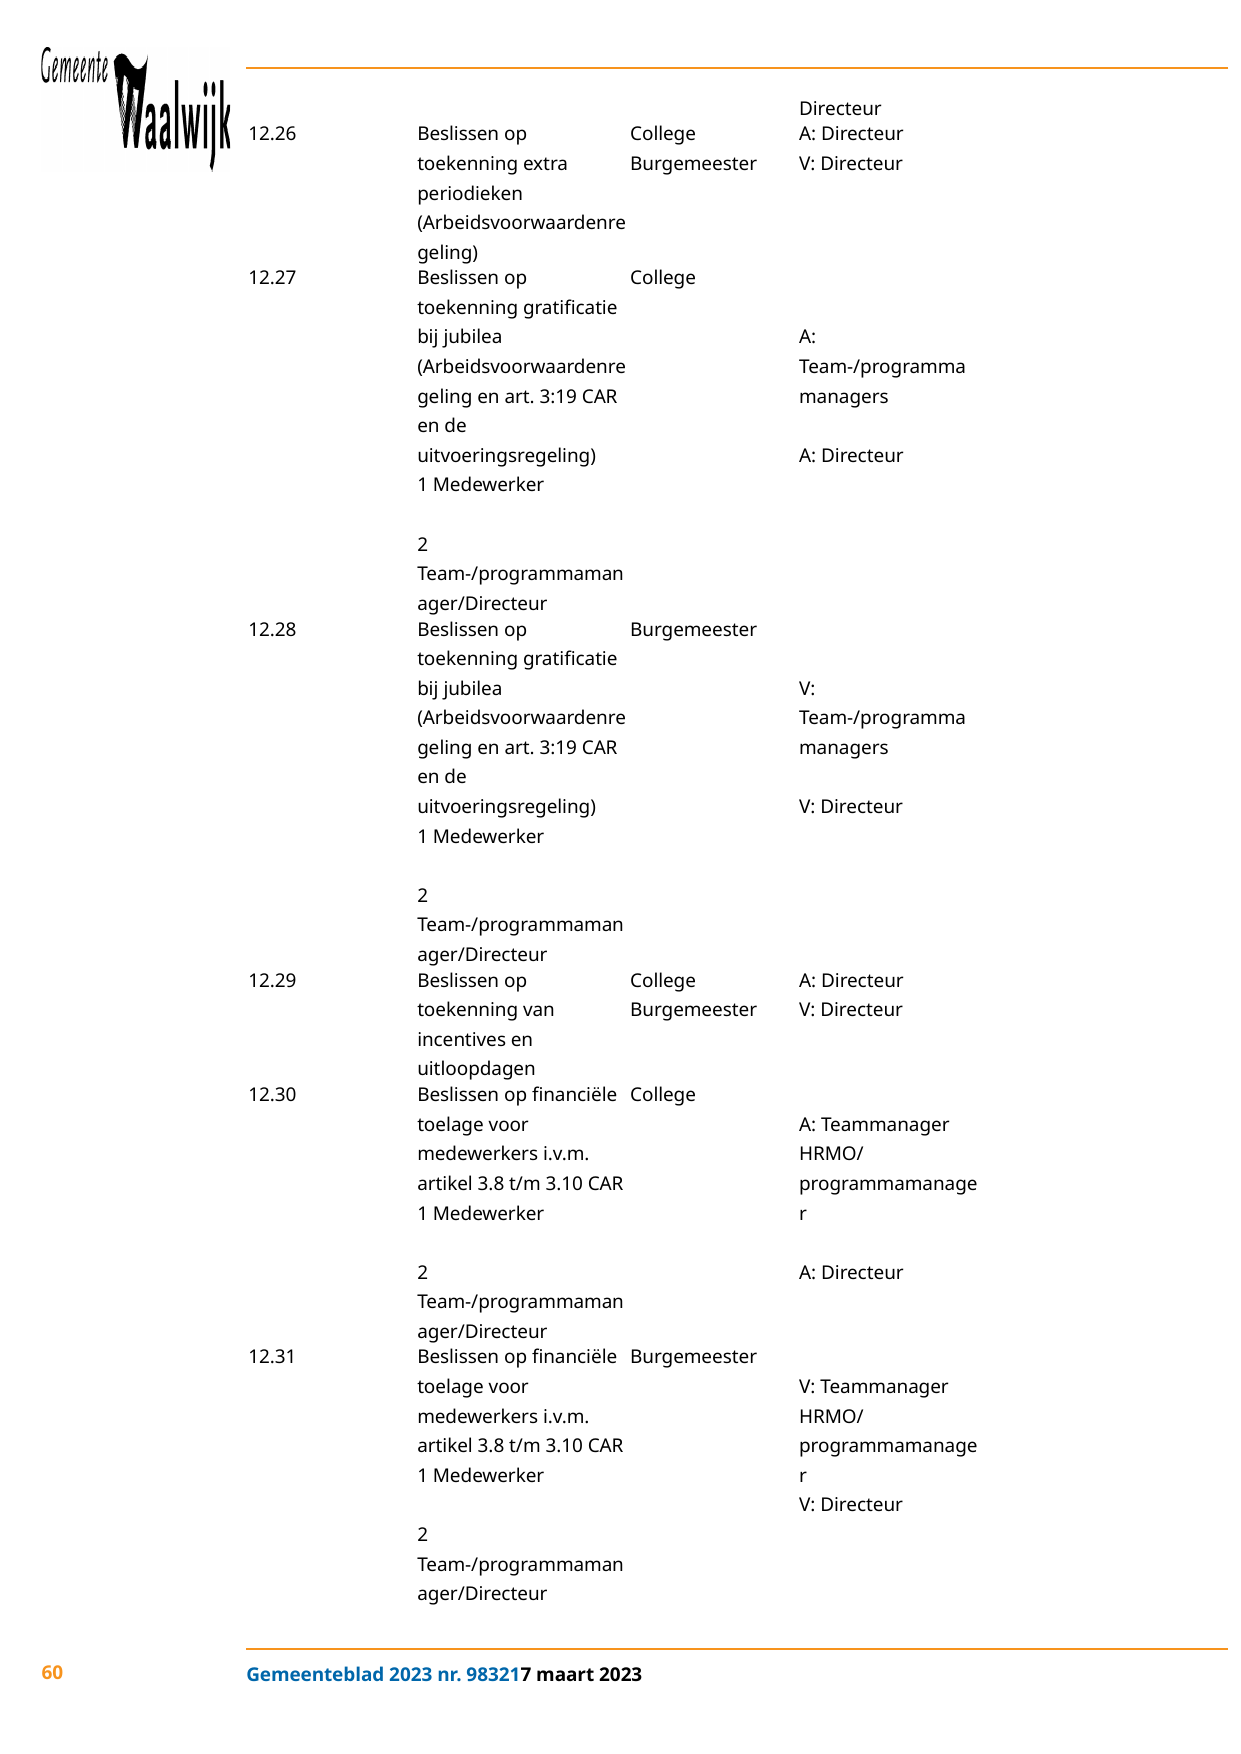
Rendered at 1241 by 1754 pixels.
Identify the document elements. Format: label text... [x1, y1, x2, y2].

table_cell [983, 265, 1152, 616]
table_cell Beslissen op toekenning gratificatie bij jubilea (Arbeidsvoorwaardenregeling en art. 3:19 CAR en de uitvoeringsregeling) 1 Medewerker 2 Team-/programmamanager/Directeur [417, 265, 630, 616]
table_cell A: Directeur V: Directeur [799, 121, 983, 264]
table_cell 12.31 [248, 1344, 417, 1606]
table_cell Beslissen op toekenning van incentives en uitloopdagen [417, 967, 630, 1081]
table_cell Beslissen op financiële toelage voor medewerkers i.v.m. artikel 3.8 t/m 3.10 CAR 1 Medewerker 2 Team-/programmamanager/Directeur [417, 1344, 630, 1606]
table_cell Directeur [799, 95, 983, 121]
table_cell 12.28 [248, 616, 417, 967]
table_cell 12.27 [248, 265, 417, 616]
table_cell A: Team-/programmamanagers A: Directeur [799, 265, 983, 616]
table_cell A: Directeur V: Directeur [799, 967, 983, 1081]
table_cell V: Team-/programmamanagers V: Directeur [799, 616, 983, 967]
table_cell [983, 1081, 1152, 1344]
table_cell College Burgemeester [630, 967, 799, 1081]
table_cell [983, 121, 1152, 264]
table_cell Beslissen op toekenning extra periodieken (Arbeidsvoorwaardenregeling) [417, 121, 630, 264]
table_cell 12.29 [248, 967, 417, 1081]
table_cell [983, 616, 1152, 967]
picture [41, 47, 231, 172]
table_cell College [630, 265, 799, 616]
table_cell [983, 95, 1152, 121]
table_cell College Burgemeester [630, 121, 799, 264]
table_cell Burgemeester [630, 1344, 799, 1606]
table_cell Burgemeester [630, 616, 799, 967]
table_cell [983, 967, 1152, 1081]
table_cell [417, 95, 630, 121]
table_cell [630, 95, 799, 121]
table_cell 12.26 [248, 121, 417, 264]
table_cell 12.30 [248, 1081, 417, 1344]
table_cell A: Teammanager HRMO/ programmamanager A: Directeur [799, 1081, 983, 1344]
table_cell Beslissen op toekenning gratificatie bij jubilea (Arbeidsvoorwaardenregeling en art. 3:19 CAR en de uitvoeringsregeling) 1 Medewerker 2 Team-/programmamanager/Directeur [417, 616, 630, 967]
table_cell College [630, 1081, 799, 1344]
table_cell [248, 95, 417, 121]
table_cell Beslissen op financiële toelage voor medewerkers i.v.m. artikel 3.8 t/m 3.10 CAR 1 Medewerker 2 Team-/programmamanager/Directeur [417, 1081, 630, 1344]
table_cell V: Teammanager HRMO/ programmamanager V: Directeur [799, 1344, 983, 1606]
table_cell [983, 1344, 1152, 1606]
